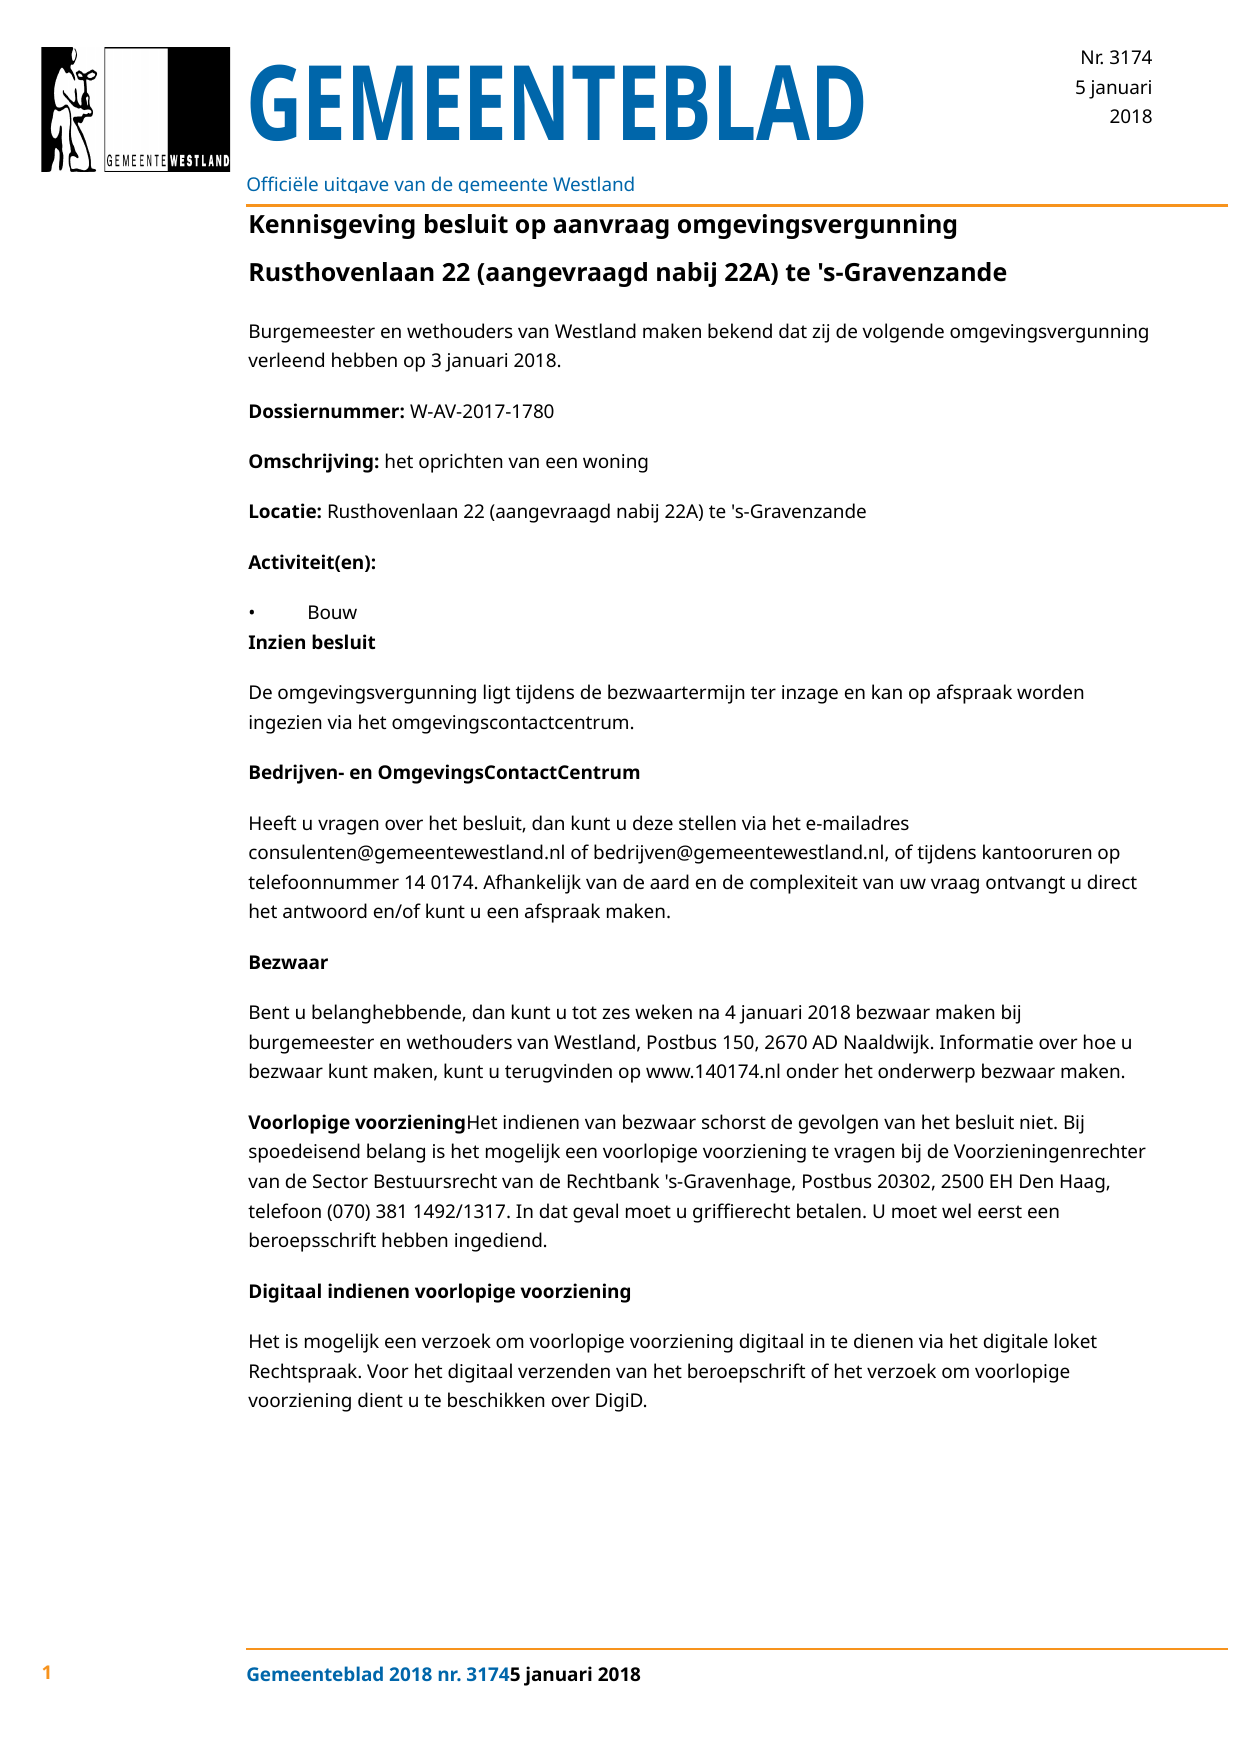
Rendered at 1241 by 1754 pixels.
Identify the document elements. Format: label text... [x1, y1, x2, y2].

text Digitaal indienen voorlopige voorziening [248, 1278, 1152, 1304]
picture [41, 47, 231, 172]
text Locatie: Rusthovenlaan 22 (aangevraagd nabij 22A) te 's-Gravenzande [248, 499, 1152, 524]
text Bedrijven- en OmgevingsContactCentrum [248, 759, 1152, 785]
text Omschrijving: het oprichten van een woning [248, 448, 1152, 474]
text Dossiernummer: W-AV-2017-1780 [248, 398, 1152, 424]
text Kennisgeving besluit op aanvraag omgevingsvergunning Rusthovenlaan 22 (aangevraagd nabij 22A) te 's-Gravenzande [248, 207, 1152, 288]
text Heeft u vragen over het besluit, dan kunt u deze stellen via het e-mailadres consulenten@gemeentewestland.nl of bedrijven@gemeentewestland.nl, of tijdens kantooruren op telefoonnummer 14 0174. Afhankelijk van de aard en de complexiteit van uw vraag ontvangt u direct het antwoord en/of kunt u een afspraak maken. [248, 810, 1152, 924]
text Bent u belanghebbende, dan kunt u tot zes weken na 4 januari 2018 bezwaar maken bij burgemeester en wethouders van Westland, Postbus 150, 2670 AD Naaldwijk. Informatie over hoe u bezwaar kunt maken, kunt u terugvinden op www.140174.nl onder het onderwerp bezwaar maken. [248, 999, 1152, 1084]
text Inzien besluit [248, 629, 1152, 655]
text Burgemeester en wethouders van Westland maken bekend dat zij de volgende omgevingsvergunning verleend hebben op 3 januari 2018. [248, 318, 1152, 373]
text Voorlopige voorzieningHet indienen van bezwaar schorst de gevolgen van het besluit niet. Bij spoedeisend belang is het mogelijk een voorlopige voorziening te vragen bij de Voorzieningenrechter van de Sector Bestuursrecht van de Rechtbank 's-Gravenhage, Postbus 20302, 2500 EH Den Haag, telefoon (070) 381 1492/1317. In dat geval moet u griffierecht betalen. U moet wel eerst een beroepsschrift hebben ingediend. [248, 1109, 1152, 1253]
text Activiteit(en): [248, 549, 1152, 575]
list Bouw [248, 599, 1152, 625]
text Het is mogelijk een verzoek om voorlopige voorziening digitaal in te dienen via het digitale loket Rechtspraak. Voor het digitaal verzenden van het beroepschrift of het verzoek om voorlopige voorziening dient u te beschikken over DigiD. [248, 1328, 1152, 1413]
text Bezwaar [248, 949, 1152, 975]
text De omgevingsvergunning ligt tijdens de bezwaartermijn ter inzage en kan op afspraak worden ingezien via het omgevingscontactcentrum. [248, 679, 1152, 735]
